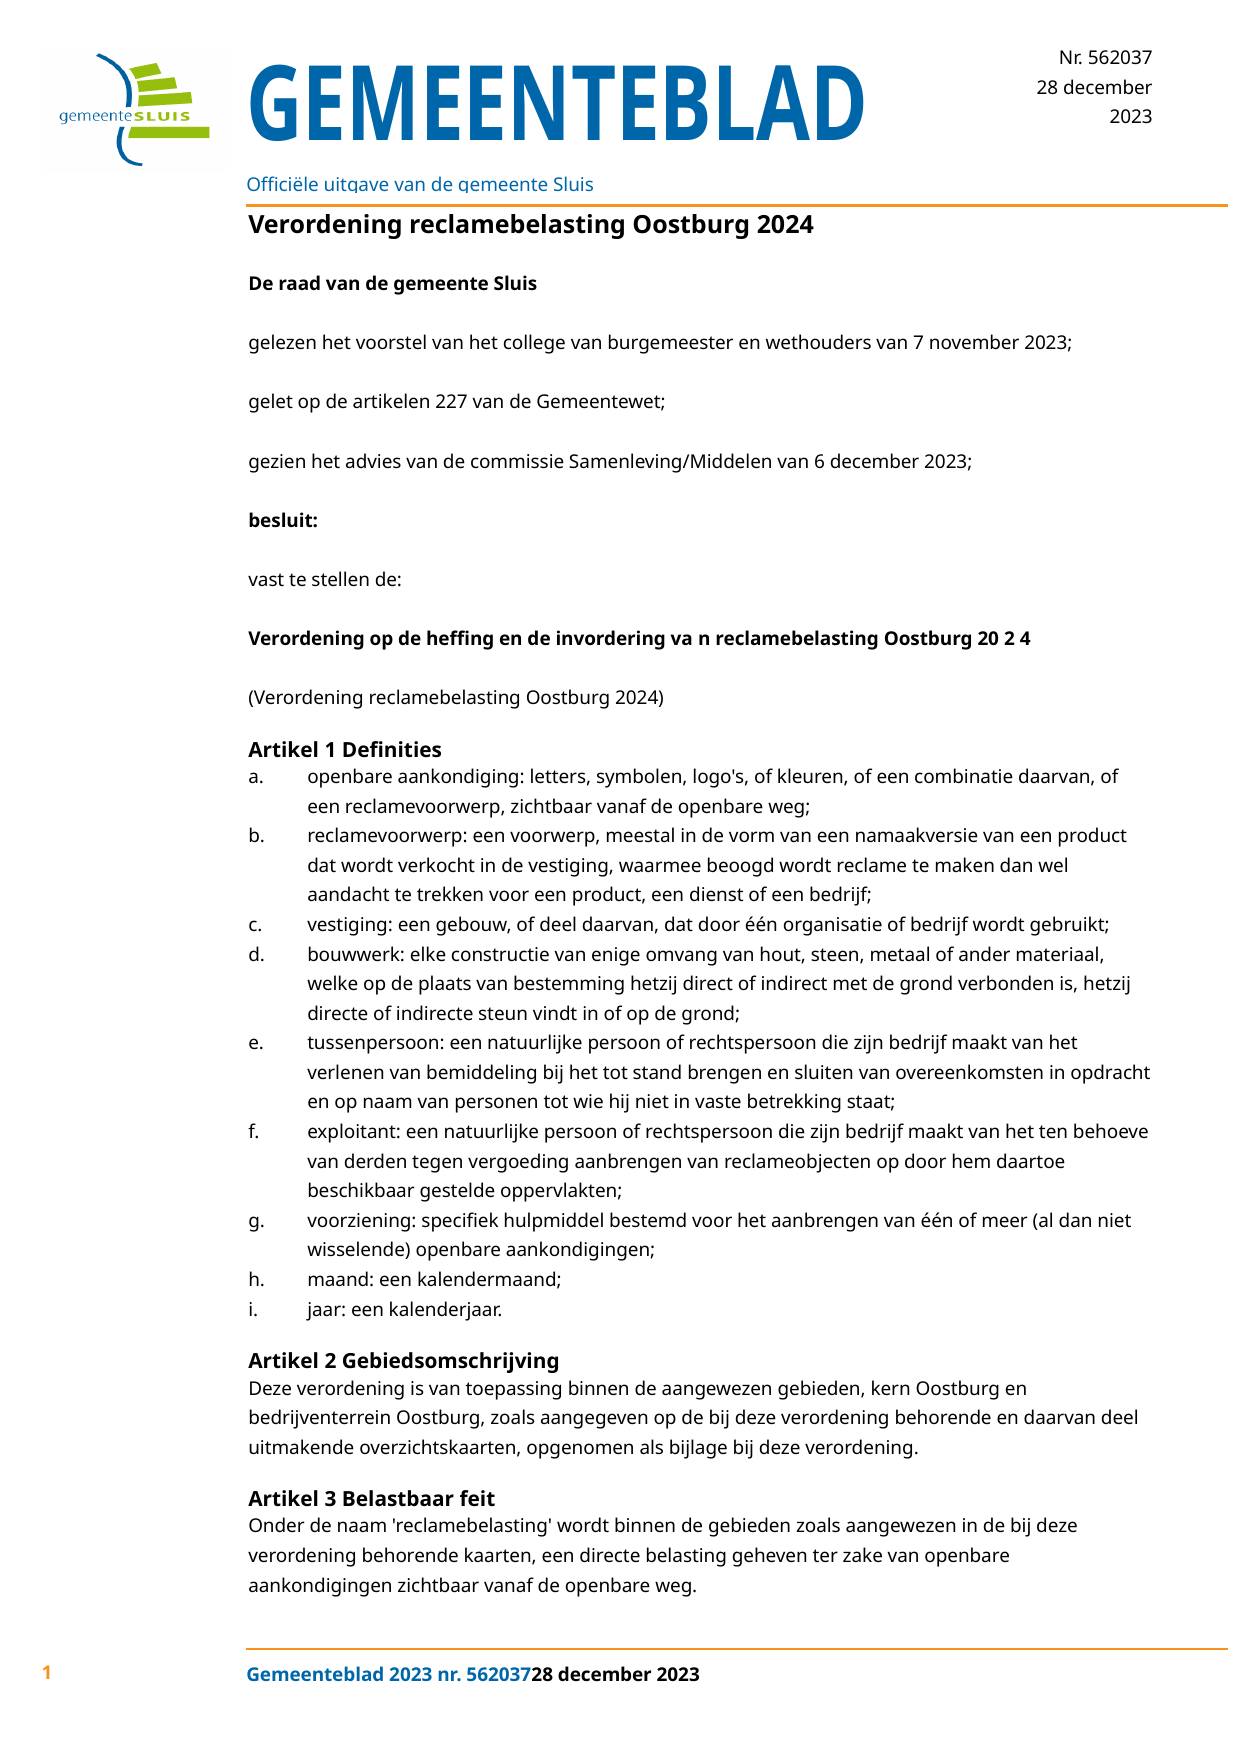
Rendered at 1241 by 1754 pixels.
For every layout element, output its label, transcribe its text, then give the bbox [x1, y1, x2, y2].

text Onder de naam 'reclamebelasting' wordt binnen de gebieden zoals aangewezen in de bij deze verordening behorende kaarten, een directe belasting geheven ter zake van openbare aankondigingen zichtbaar vanaf de openbare weg. [248, 1513, 1152, 1598]
list maand: een kalendermaand; [248, 1266, 1152, 1292]
list jaar: een kalenderjaar. [248, 1296, 1152, 1322]
text Artikel 1 Definities [248, 735, 1152, 763]
text gezien het advies van de commissie Samenleving/Middelen van 6 december 2023; [248, 448, 1152, 473]
text Artikel 3 Belastbaar feit [248, 1484, 1152, 1513]
picture [41, 47, 231, 172]
text gelezen het voorstel van het college van burgemeester en wethouders van 7 november 2023; [248, 329, 1152, 355]
text gelet op de artikelen 227 van de Gemeentewet; [248, 389, 1152, 414]
list vestiging: een gebouw, of deel daarvan, dat door één organisatie of bedrijf wordt gebruikt; [248, 911, 1152, 937]
text De raad van de gemeente Sluis [248, 270, 1152, 296]
text Artikel 2 Gebiedsomschrijving [248, 1346, 1152, 1375]
text (Verordening reclamebelasting Oostburg 2024) [248, 684, 1152, 710]
list exploitant: een natuurlijke persoon of rechtspersoon die zijn bedrijf maakt van het ten behoeve van derden tegen vergoeding aanbrengen van reclameobjecten op door hem daartoe beschikbaar gestelde oppervlakten; [248, 1118, 1152, 1203]
text vast te stellen de: [248, 566, 1152, 592]
text Verordening reclamebelasting Oostburg 2024 [248, 207, 1152, 241]
list voorziening: specifiek hulpmiddel bestemd voor het aanbrengen van één of meer (al dan niet wisselende) openbare aankondigingen; [248, 1207, 1152, 1262]
list bouwwerk: elke constructie van enige omvang van hout, steen, metaal of ander materiaal, welke op de plaats van bestemming hetzij direct of indirect met de grond verbonden is, hetzij directe of indirecte steun vindt in of op de grond; [248, 941, 1152, 1026]
list openbare aankondiging: letters, symbolen, logo's, of kleuren, of een combinatie daarvan, of een reclamevoorwerp, zichtbaar vanaf de openbare weg; [248, 763, 1152, 819]
text besluit: [248, 507, 1152, 533]
list reclamevoorwerp: een voorwerp, meestal in de vorm van een namaakversie van een product dat wordt verkocht in de vestiging, waarmee beoogd wordt reclame te maken dan wel aandacht te trekken voor een product, een dienst of een bedrijf; [248, 822, 1152, 907]
list tussenpersoon: een natuurlijke persoon of rechtspersoon die zijn bedrijf maakt van het verlenen van bemiddeling bij het tot stand brengen en sluiten van overeenkomsten in opdracht en op naam van personen tot wie hij niet in vaste betrekking staat; [248, 1029, 1152, 1114]
text Deze verordening is van toepassing binnen de aangewezen gebieden, kern Oostburg en bedrijventerrein Oostburg, zoals aangegeven op de bij deze verordening behorende en daarvan deel uitmakende overzichtskaarten, opgenomen als bijlage bij deze verordening. [248, 1375, 1152, 1459]
text Verordening op de heffing en de invordering va n reclamebelasting Oostburg 20 2 4 [248, 625, 1152, 651]
